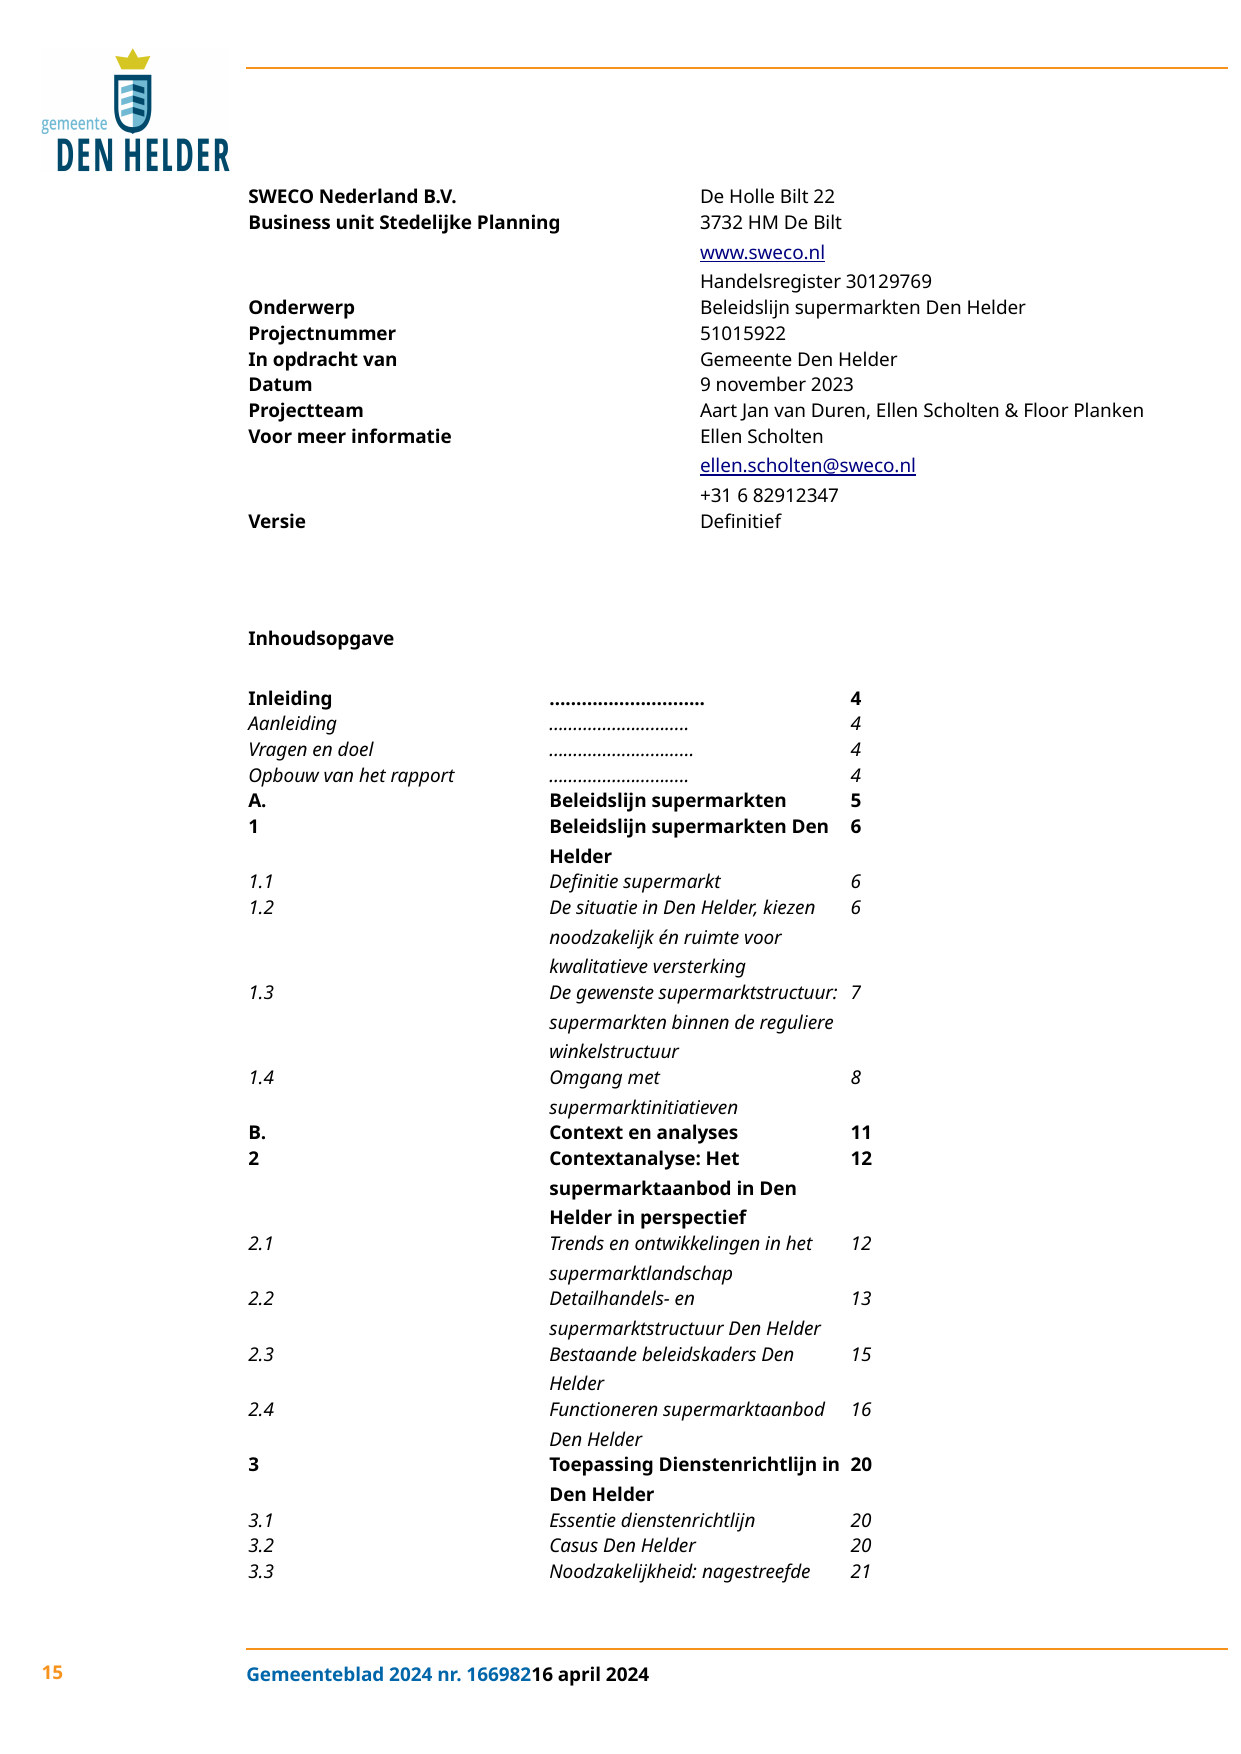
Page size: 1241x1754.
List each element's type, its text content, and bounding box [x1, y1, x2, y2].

table_cell 4 [850, 762, 1152, 788]
table_cell 15 [850, 1341, 1152, 1396]
table_cell 1.2 [248, 895, 549, 979]
picture [100, 154, 106, 172]
table_cell Vragen en doel [248, 736, 549, 762]
table_cell Beleidslijn supermarkten Den Helder [549, 814, 850, 869]
table_cell Ellen Scholten ellen.scholten@sweco.nl +31 6 82912347 [700, 423, 1152, 508]
table_header Inleiding [248, 685, 549, 711]
table_cell Business unit Stedelijke Planning [248, 209, 700, 294]
table_cell 1.3 [248, 979, 549, 1064]
picture [63, 144, 68, 165]
table_cell Detailhandels- en supermarktstructuur Den Helder [549, 1286, 850, 1341]
table_cell 20 [850, 1507, 1152, 1532]
text Inhoudsopgave [248, 626, 1152, 651]
table_cell Beleidslijn supermarkten Den Helder [700, 294, 1152, 320]
table_header 4 [850, 685, 1152, 711]
table_cell Definitief [700, 508, 1152, 533]
picture [41, 47, 231, 172]
table_header De Holle Bilt 22 [700, 184, 1152, 209]
table_cell Casus Den Helder [549, 1533, 850, 1558]
table_cell Essentie dienstenrichtlijn [549, 1507, 850, 1532]
table_cell B. [248, 1120, 549, 1145]
table_cell Voor meer informatie [248, 423, 700, 508]
table_cell Projectnummer [248, 320, 700, 346]
table_cell 51015922 [700, 320, 1152, 346]
table_cell 3 [248, 1451, 549, 1507]
table_cell Toepassing Dienstenrichtlijn in Den Helder [549, 1451, 850, 1507]
table_cell 8 [850, 1064, 1152, 1119]
table_cell ……………………….. [549, 762, 850, 788]
table_cell 20 [850, 1533, 1152, 1558]
table_cell 4 [850, 711, 1152, 736]
picture [220, 160, 224, 172]
table_cell Bestaande beleidskaders Den Helder [549, 1341, 850, 1396]
table_cell Functioneren supermarktaanbod Den Helder [549, 1396, 850, 1451]
table_cell In opdracht van [248, 346, 700, 371]
table_cell 3.1 [248, 1507, 549, 1532]
table_cell 4 [850, 736, 1152, 762]
table_cell 11 [850, 1120, 1152, 1145]
table_cell 5 [850, 788, 1152, 813]
table_cell Definitie supermarkt [549, 869, 850, 894]
table_cell 2.3 [248, 1341, 549, 1396]
table_cell 16 [850, 1396, 1152, 1451]
table_cell De gewenste supermarktstructuur: supermarkten binnen de reguliere winkelstructuur [549, 979, 850, 1064]
table_cell Aart Jan van Duren, Ellen Scholten & Floor Planken [700, 397, 1152, 423]
table_cell 3732 HM De Bilt www.sweco.nl Handelsregister 30129769 [700, 209, 1152, 294]
table_cell ……………………….. [549, 711, 850, 736]
table_cell 1.1 [248, 869, 549, 894]
table_cell Contextanalyse: Het supermarktaanbod in Den Helder in perspectief [549, 1145, 850, 1230]
table_cell 1.4 [248, 1064, 549, 1119]
table_cell 2.1 [248, 1230, 549, 1286]
table_header SWECO Nederland B.V. [248, 184, 700, 209]
picture [130, 157, 135, 172]
table_cell Projectteam [248, 397, 700, 423]
table_cell Opbouw van het rapport [248, 762, 549, 788]
table_cell Trends en ontwikkelingen in het supermarktlandschap [549, 1230, 850, 1286]
table_cell 3.2 [248, 1533, 549, 1558]
picture [182, 144, 187, 165]
table_cell 6 [850, 869, 1152, 894]
table_cell 6 [850, 895, 1152, 979]
table_header ……………………….. [549, 685, 850, 711]
table_cell Onderwerp [248, 294, 700, 320]
table_cell Context en analyses [549, 1120, 850, 1145]
table_cell 7 [850, 979, 1152, 1064]
table_cell 9 november 2023 [700, 371, 1152, 397]
table_cell 12 [850, 1230, 1152, 1286]
table_cell Beleidslijn supermarkten [549, 788, 850, 813]
table_cell 1 [248, 814, 549, 869]
table_cell 2.4 [248, 1396, 549, 1451]
table_cell Versie [248, 508, 700, 533]
table_cell ………………………… [549, 736, 850, 762]
table_cell 3.3 [248, 1558, 549, 1584]
table_cell Gemeente Den Helder [700, 346, 1152, 371]
table_cell Noodzakelijkheid: nagestreefde [549, 1558, 850, 1584]
table_cell A. [248, 788, 549, 813]
table_cell De situatie in Den Helder, kiezen noodzakelijk én ruimte voor kwalitatieve versterking [549, 895, 850, 979]
table_cell 12 [850, 1145, 1152, 1230]
table_cell Aanleiding [248, 711, 549, 736]
table_cell 2.2 [248, 1286, 549, 1341]
table_cell 21 [850, 1558, 1152, 1584]
table_cell 2 [248, 1145, 549, 1230]
table_cell Datum [248, 371, 700, 397]
table_cell 13 [850, 1286, 1152, 1341]
table_cell 6 [850, 814, 1152, 869]
table_cell Omgang met supermarktinitiatieven [549, 1064, 850, 1119]
table_cell 20 [850, 1451, 1152, 1507]
